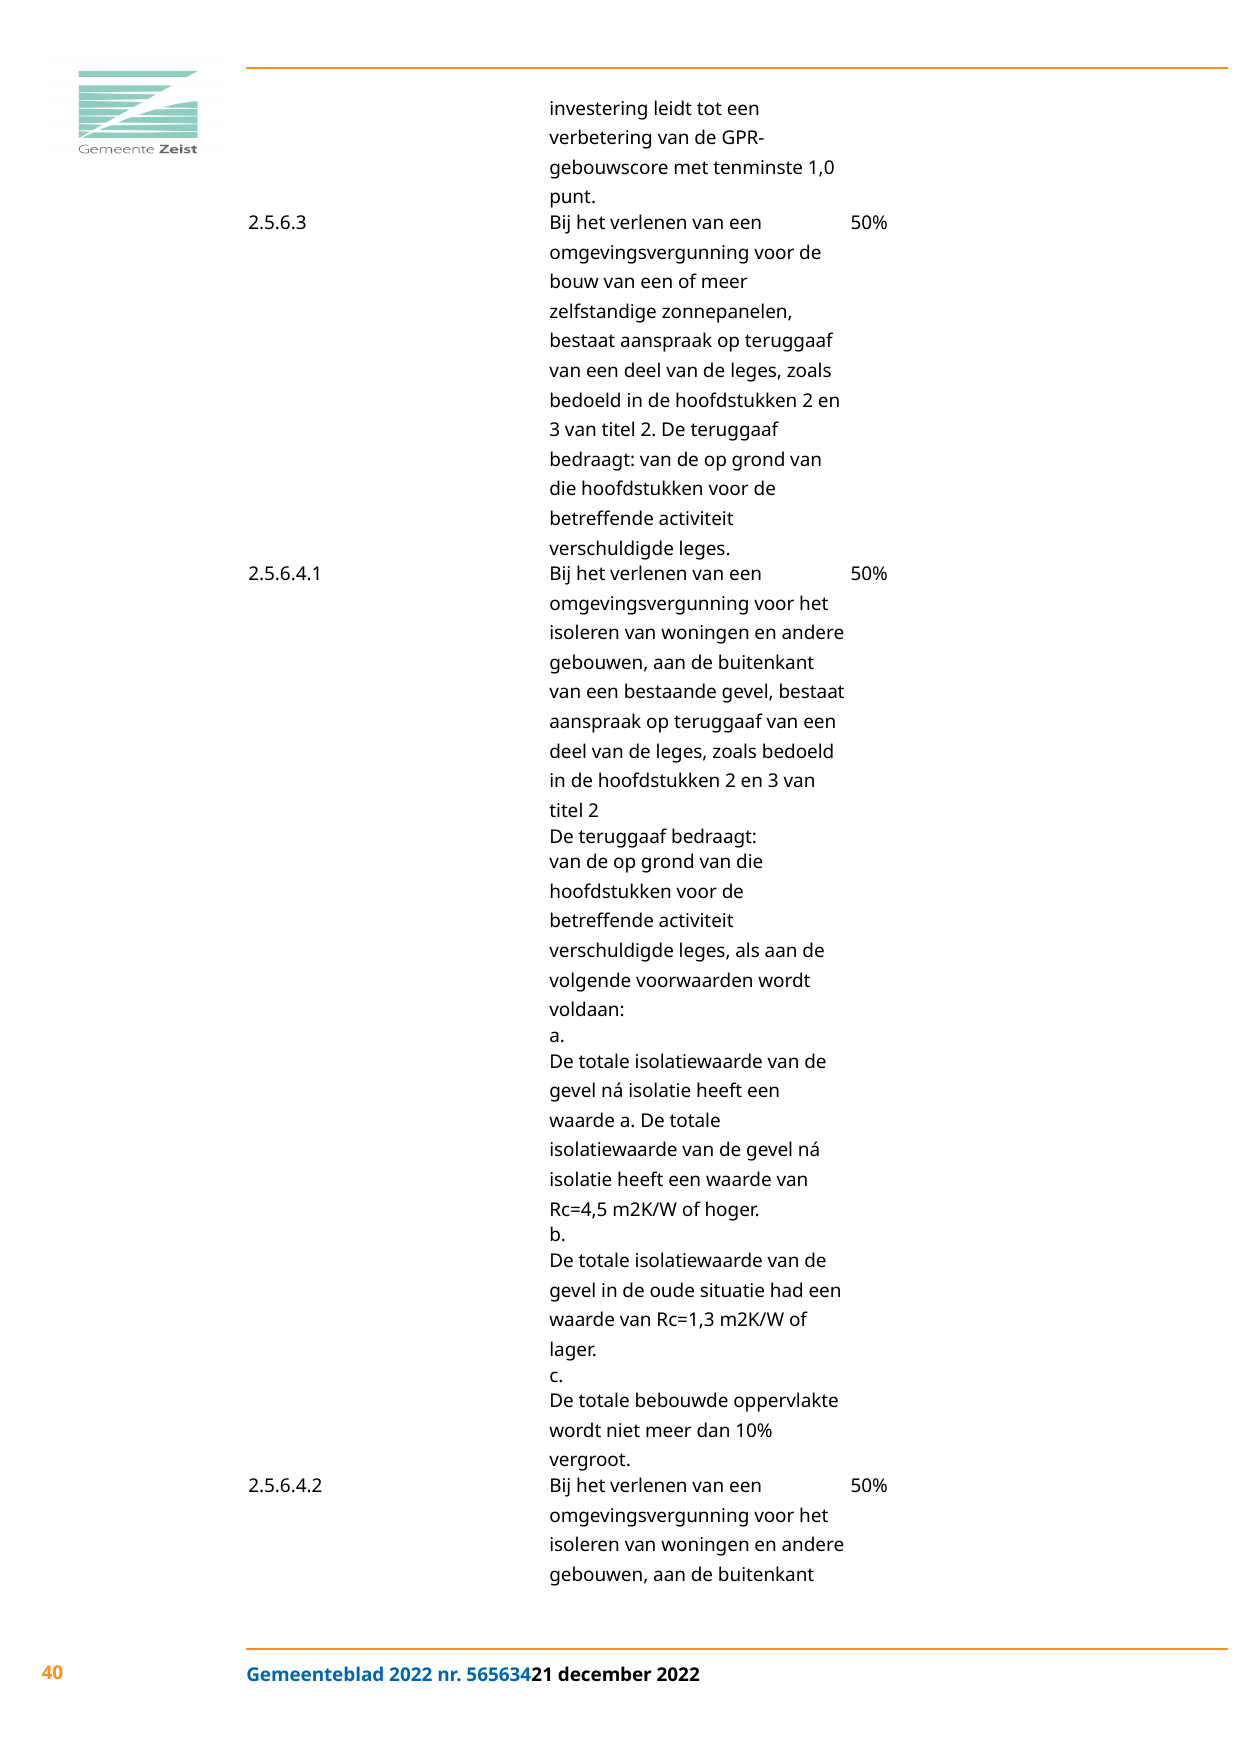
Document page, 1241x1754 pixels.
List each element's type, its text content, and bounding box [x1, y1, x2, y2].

table_cell van de op grond van die hoofdstukken voor de betreffende activiteit verschuldigde leges, als aan de volgende voorwaarden wordt voldaan: [549, 849, 850, 1022]
table_cell [850, 1247, 1152, 1362]
table_cell 2.5.6.4.2 [248, 1473, 549, 1587]
table_cell [248, 95, 549, 209]
table_cell [248, 1247, 549, 1362]
table_cell [850, 1048, 1152, 1222]
table_cell Bij het verlenen van een omgevingsvergunning voor de bouw van een of meer zelfstandige zonnepanelen, bestaat aanspraak op teruggaaf van een deel van de leges, zoals bedoeld in de hoofdstukken 2 en 3 van titel 2. De teruggaaf bedraagt: van de op grond van die hoofdstukken voor de betreffende activiteit verschuldigde leges. [549, 209, 850, 560]
table_cell [850, 1022, 1152, 1048]
table_cell 50% [850, 209, 1152, 560]
table_cell 50% [850, 560, 1152, 823]
table_cell [850, 823, 1152, 848]
table_cell [248, 1048, 549, 1222]
table_cell [248, 1362, 549, 1387]
table_cell 2.5.6.4.1 [248, 560, 549, 823]
table_cell b. [549, 1222, 850, 1247]
table_cell De totale bebouwde oppervlakte wordt niet meer dan 10% vergroot. [549, 1388, 850, 1472]
table_cell 50% [850, 1473, 1152, 1587]
table_cell [850, 95, 1152, 209]
table_cell [850, 1222, 1152, 1247]
table_cell [850, 849, 1152, 1022]
table_cell [850, 1388, 1152, 1472]
table_cell Bij het verlenen van een omgevingsvergunning voor het isoleren van woningen en andere gebouwen, aan de buitenkant [549, 1473, 850, 1587]
table_cell Bij het verlenen van een omgevingsvergunning voor het isoleren van woningen en andere gebouwen, aan de buitenkant van een bestaande gevel, bestaat aanspraak op teruggaaf van een deel van de leges, zoals bedoeld in de hoofdstukken 2 en 3 van titel 2 [549, 560, 850, 823]
table_cell De totale isolatiewaarde van de gevel ná isolatie heeft een waarde a. De totale isolatiewaarde van de gevel ná isolatie heeft een waarde van Rc=4,5 m2K/W of hoger. [549, 1048, 850, 1222]
table_cell [248, 1022, 549, 1048]
table_cell a. [549, 1022, 850, 1048]
table_cell [248, 823, 549, 848]
table_cell De totale isolatiewaarde van de gevel in de oude situatie had een waarde van Rc=1,3 m2K/W of lager. [549, 1247, 850, 1362]
table_cell [248, 1222, 549, 1247]
table_cell [850, 1362, 1152, 1387]
table_cell De teruggaaf bedraagt: [549, 823, 850, 848]
table_cell c. [549, 1362, 850, 1387]
picture [41, 47, 231, 172]
table_cell [248, 1388, 549, 1472]
table_cell investering leidt tot een verbetering van de GPR-gebouwscore met tenminste 1,0 punt. [549, 95, 850, 209]
table_cell 2.5.6.3 [248, 209, 549, 560]
table_cell [248, 849, 549, 1022]
